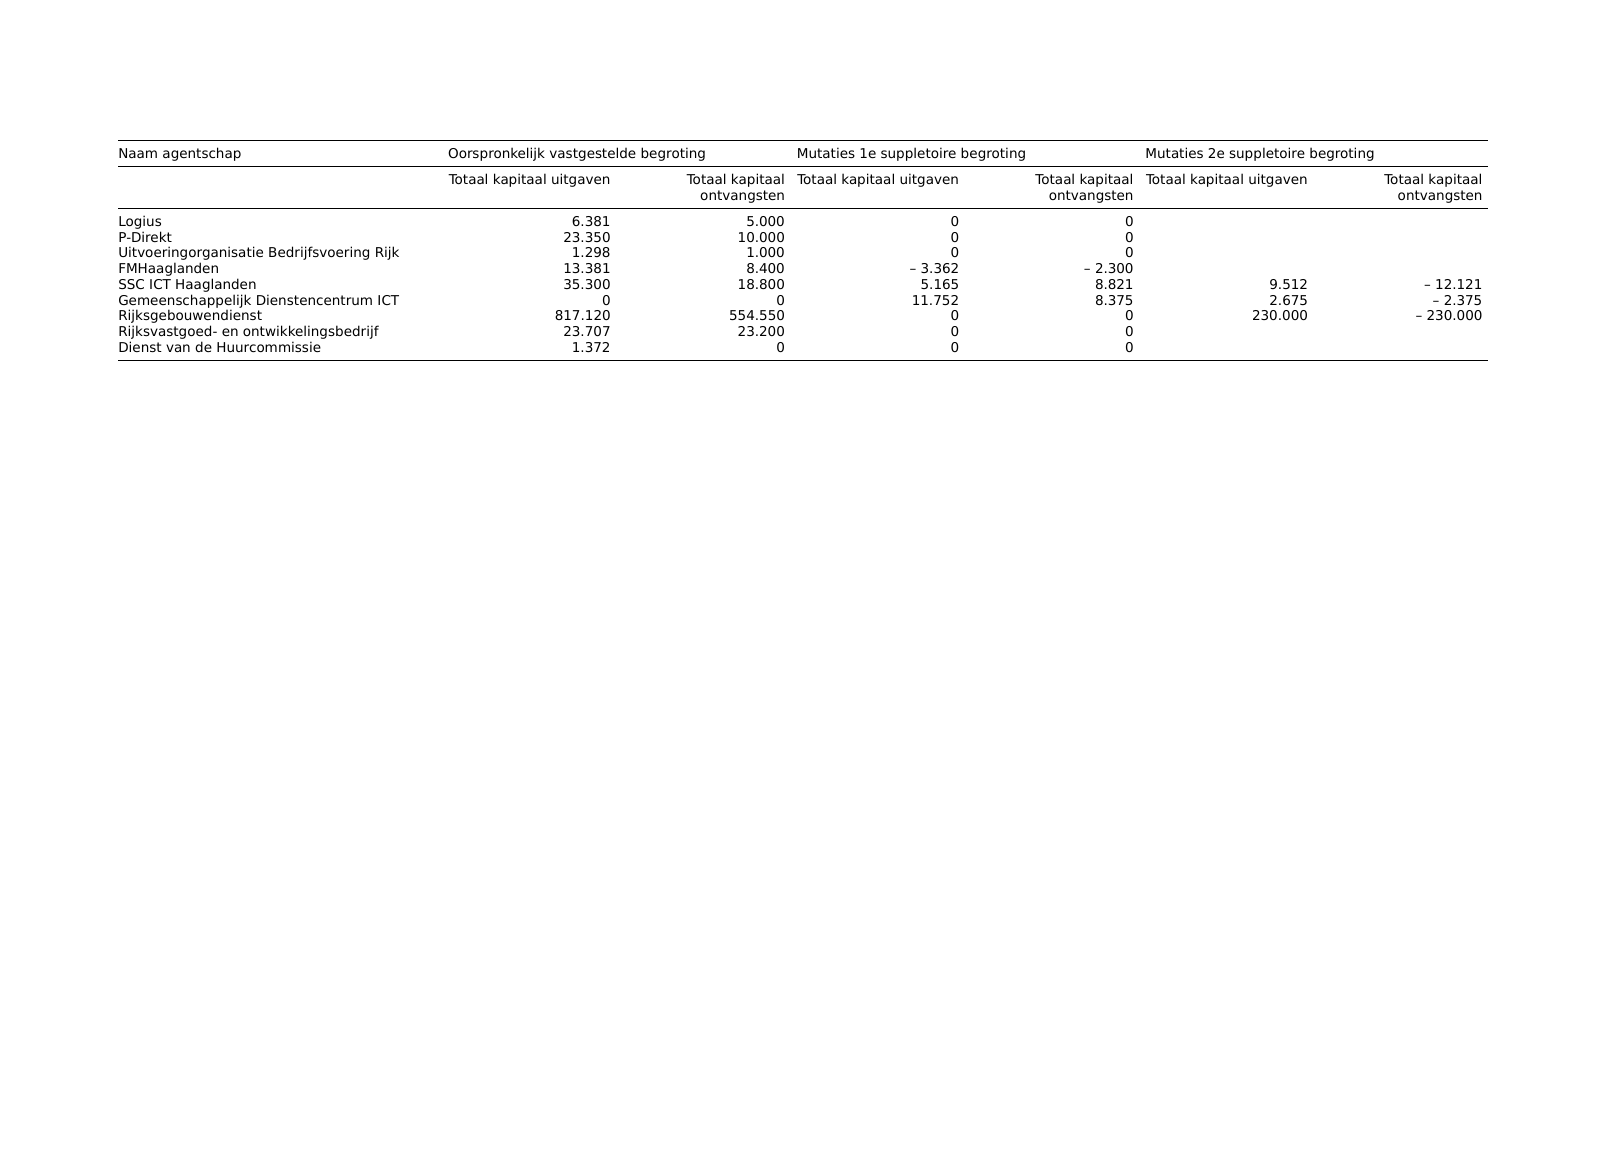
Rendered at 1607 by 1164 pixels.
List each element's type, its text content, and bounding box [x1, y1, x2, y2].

table_cell 0 [965, 245, 1139, 261]
table_cell [118, 167, 442, 208]
table_cell 23.200 [616, 324, 791, 339]
table_cell [1314, 340, 1488, 360]
table_cell 0 [965, 230, 1139, 245]
table_cell [1139, 245, 1314, 261]
table_cell Rijksvastgoed- en ontwikkelingsbedrijf [118, 324, 442, 339]
table_cell – 2.375 [1314, 293, 1488, 308]
table_cell [1139, 340, 1314, 360]
table_cell FMHaaglanden [118, 261, 442, 277]
table_cell 0 [965, 308, 1139, 324]
table_cell 6.381 [442, 209, 616, 229]
table_cell 8.400 [616, 261, 791, 277]
table_header Mutaties 1e suppletoire begroting [791, 141, 1139, 166]
table_header Mutaties 2e suppletoire begroting [1139, 141, 1488, 166]
table_cell SSC ICT Haaglanden [118, 277, 442, 292]
table_cell Logius [118, 209, 442, 229]
table_cell 5.165 [791, 277, 965, 292]
table_cell Rijksgebouwendienst [118, 308, 442, 324]
table_cell [1314, 245, 1488, 261]
table_cell [1314, 261, 1488, 277]
table_cell [1139, 230, 1314, 245]
table_cell 1.000 [616, 245, 791, 261]
table_cell 1.298 [442, 245, 616, 261]
table_cell 0 [791, 245, 965, 261]
table_cell 0 [965, 340, 1139, 360]
table_header Oorspronkelijk vastgestelde begroting [442, 141, 791, 166]
table_cell Totaal kapitaal ontvangsten [1314, 167, 1488, 208]
table_cell 0 [442, 293, 616, 308]
table_cell 554.550 [616, 308, 791, 324]
table_cell 0 [791, 230, 965, 245]
table_cell 230.000 [1139, 308, 1314, 324]
table_cell P-Direkt [118, 230, 442, 245]
table_cell 2.675 [1139, 293, 1314, 308]
table_cell Totaal kapitaal uitgaven [442, 167, 616, 208]
table_cell [1314, 230, 1488, 245]
table_cell 0 [616, 340, 791, 360]
table_cell 23.707 [442, 324, 616, 339]
table_cell Dienst van de Huurcommissie [118, 340, 442, 360]
table_cell Uitvoeringorganisatie Bedrijfsvoering Rijk [118, 245, 442, 261]
table_cell 9.512 [1139, 277, 1314, 292]
table_cell [1139, 324, 1314, 339]
table_cell 13.381 [442, 261, 616, 277]
table_cell 0 [791, 324, 965, 339]
table_cell 0 [616, 293, 791, 308]
table_cell 0 [965, 209, 1139, 229]
table_cell [1139, 261, 1314, 277]
table_cell 0 [791, 340, 965, 360]
table_cell 8.375 [965, 293, 1139, 308]
table_cell Totaal kapitaal ontvangsten [965, 167, 1139, 208]
table_cell Gemeenschappelijk Dienstencentrum ICT [118, 293, 442, 308]
table_cell – 12.121 [1314, 277, 1488, 292]
table_cell 10.000 [616, 230, 791, 245]
table_cell – 2.300 [965, 261, 1139, 277]
table_cell 35.300 [442, 277, 616, 292]
table_header Naam agentschap [118, 141, 442, 166]
table_cell 0 [791, 308, 965, 324]
table_cell – 230.000 [1314, 308, 1488, 324]
table_cell [1314, 324, 1488, 339]
table_cell 18.800 [616, 277, 791, 292]
table_cell Totaal kapitaal uitgaven [1139, 167, 1314, 208]
table_cell 11.752 [791, 293, 965, 308]
table_cell 0 [965, 324, 1139, 339]
table_cell 5.000 [616, 209, 791, 229]
table_cell – 3.362 [791, 261, 965, 277]
table_cell 23.350 [442, 230, 616, 245]
table_cell 8.821 [965, 277, 1139, 292]
table_cell Totaal kapitaal ontvangsten [616, 167, 791, 208]
table_cell 817.120 [442, 308, 616, 324]
table_cell Totaal kapitaal uitgaven [791, 167, 965, 208]
table_cell 1.372 [442, 340, 616, 360]
table_cell [1314, 209, 1488, 229]
table_cell 0 [791, 209, 965, 229]
table_cell [1139, 209, 1314, 229]
